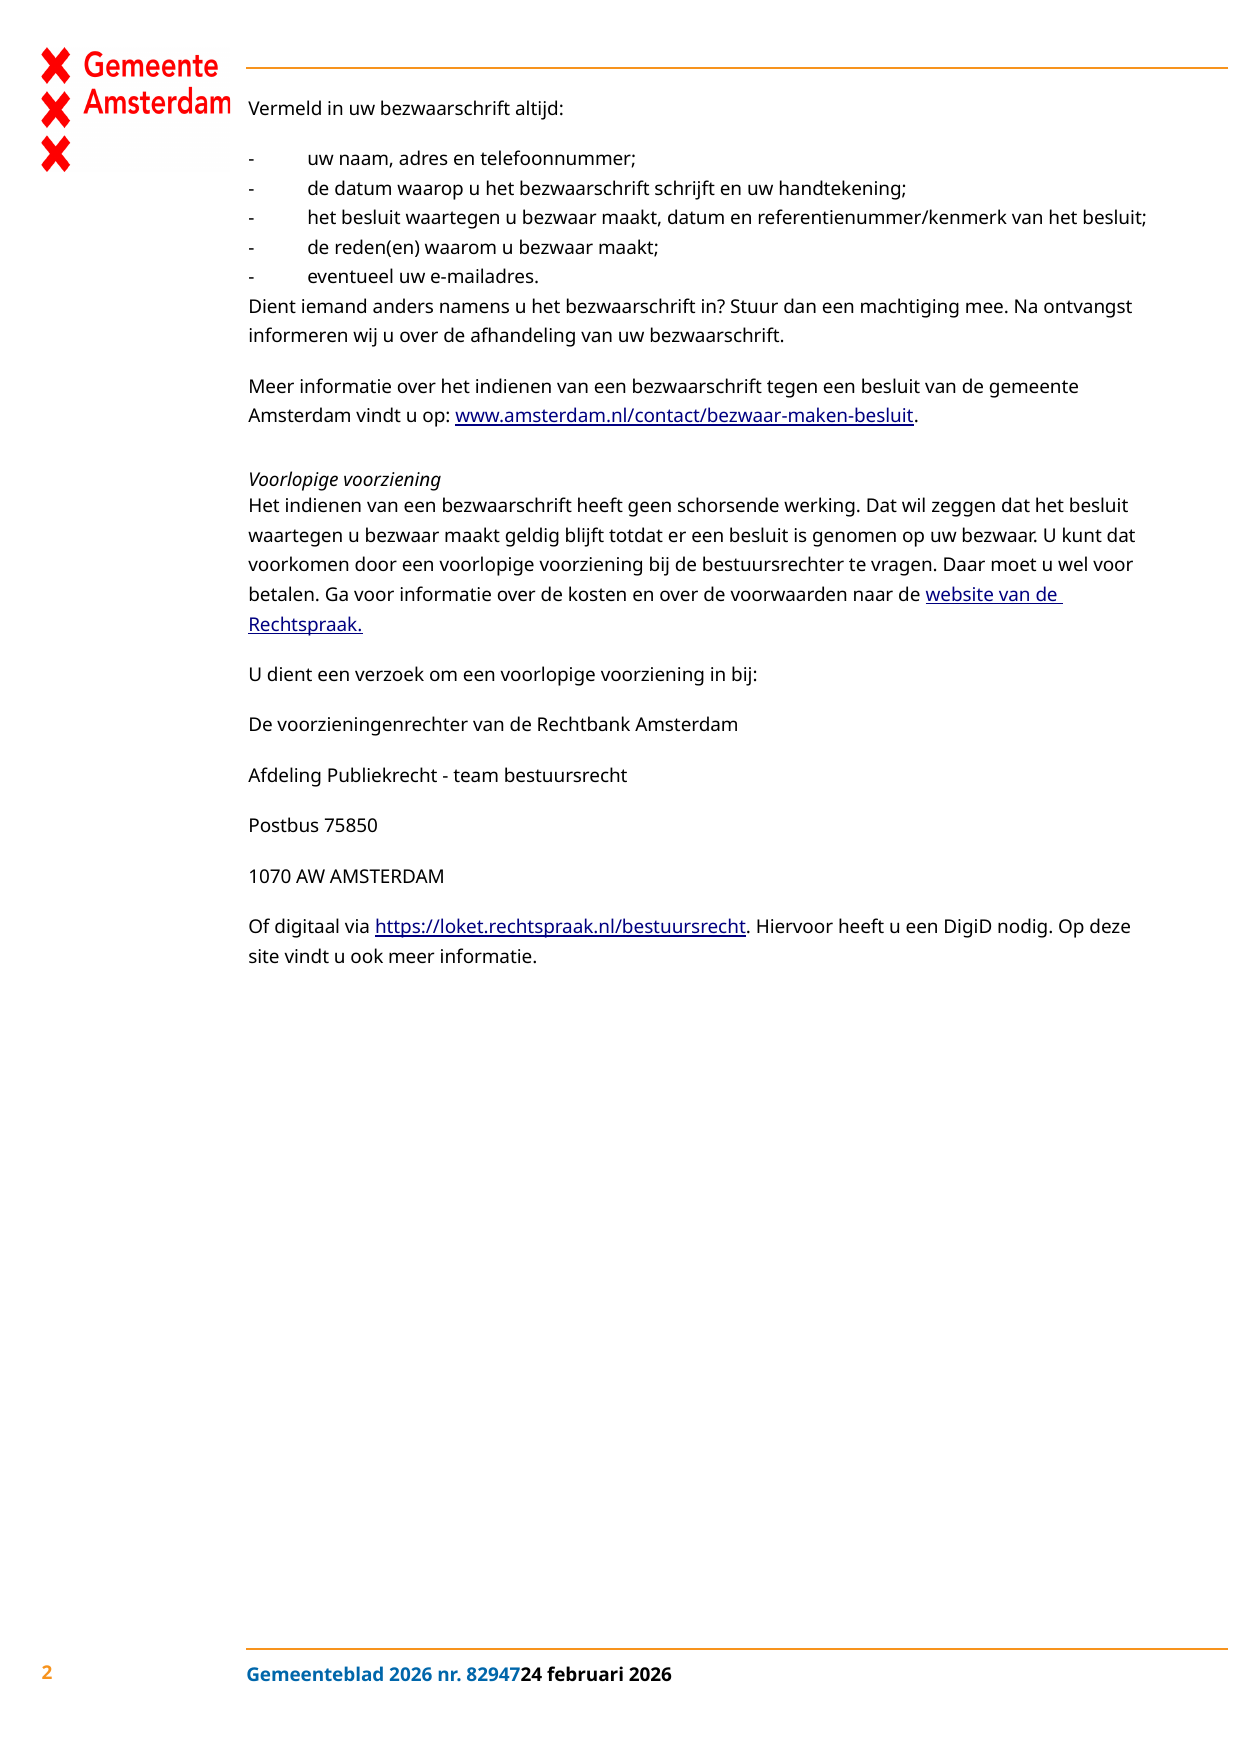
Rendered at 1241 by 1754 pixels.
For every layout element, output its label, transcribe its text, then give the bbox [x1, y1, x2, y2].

list eventueel uw e-mailadres. [248, 263, 1152, 289]
text Afdeling Publiekrecht - team bestuursrecht [248, 762, 1152, 788]
text Voorlopige voorziening [248, 467, 1152, 492]
text Meer informatie over het indienen van een bezwaarschrift tegen een besluit van de gemeente Amsterdam vindt u op: www.amsterdam.nl/contact/bezwaar-maken-besluit. [248, 373, 1152, 428]
text De voorzieningenrechter van de Rechtbank Amsterdam [248, 712, 1152, 737]
text U dient een verzoek om een voorlopige voorziening in bij: [248, 661, 1152, 687]
text Het indienen van een bezwaarschrift heeft geen schorsende werking. Dat wil zeggen dat het besluit waartegen u bezwaar maakt geldig blijft totdat er een besluit is genomen op uw bezwaar. U kunt dat voorkomen door een voorlopige voorziening bij de bestuursrechter te vragen. Daar moet u wel voor betalen. Ga voor informatie over de kosten en over de voorwaarden naar de website van de Rechtspraak. [248, 492, 1152, 636]
text Dient iemand anders namens u het bezwaarschrift in? Stuur dan een machtiging mee. Na ontvangst informeren wij u over de afhandeling van uw bezwaarschrift. [248, 293, 1152, 348]
list de datum waarop u het bezwaarschrift schrijft en uw handtekening; [248, 175, 1152, 201]
list de reden(en) waarom u bezwaar maakt; [248, 234, 1152, 260]
text 1070 AW AMSTERDAM [248, 863, 1152, 888]
text Vermeld in uw bezwaarschrift altijd: [248, 95, 1152, 121]
text Postbus 75850 [248, 812, 1152, 838]
picture [41, 47, 231, 172]
list het besluit waartegen u bezwaar maakt, datum en referentienummer/kenmerk van het besluit; [248, 204, 1152, 230]
list uw naam, adres en telefoonnummer; [248, 145, 1152, 171]
text Of digitaal via https://loket.rechtspraak.nl/bestuursrecht. Hiervoor heeft u een DigiD nodig. Op deze site vindt u ook meer informatie. [248, 913, 1152, 968]
